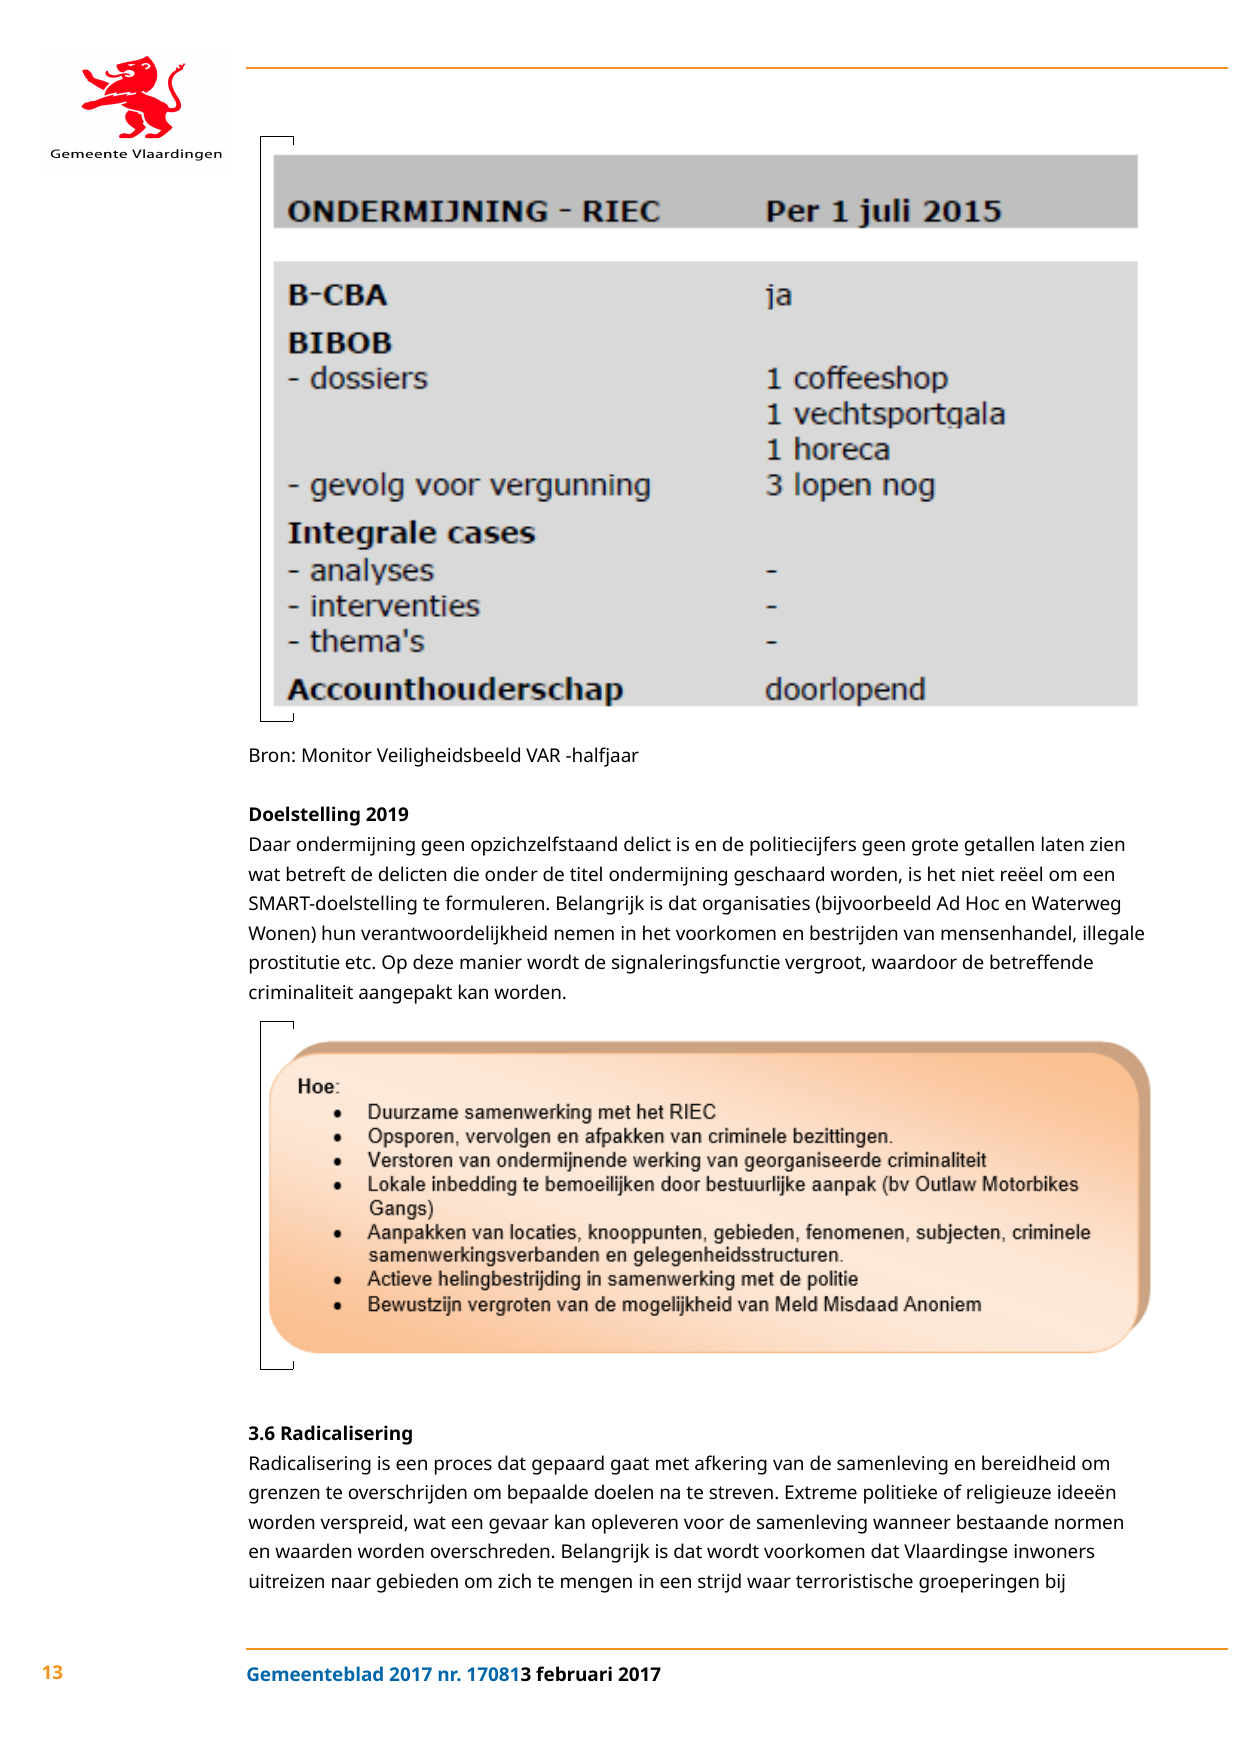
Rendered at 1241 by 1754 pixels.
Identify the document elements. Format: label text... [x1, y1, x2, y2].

picture [41, 47, 231, 172]
text 3.6 Radicalisering [248, 1420, 1152, 1446]
text Doelstelling 2019 [248, 802, 1152, 827]
text Daar ondermijning geen opzichzelfstaand delict is en de politiecijfers geen grote getallen laten zien wat betreft de delicten die onder de titel ondermijning geschaard worden, is het niet reëel om een SMART-doelstelling te formuleren. Belangrijk is dat organisaties (bijvoorbeeld Ad Hoc en Waterweg Wonen) hun verantwoordelijkheid nemen in het voorkomen en bestrijden van mensenhandel, illegale prostitutie etc. Op deze manier wordt de signaleringsfunctie vergroot, waardoor de betreffende criminaliteit aangepakt kan worden. [248, 831, 1152, 1005]
text Bron: Monitor Veiligheidsbeeld VAR -halfjaar [248, 742, 1152, 768]
text Radicalisering is een proces dat gepaard gaat met afkering van de samenleving en bereidheid om grenzen te overschrijden om bepaalde doelen na te streven. Extreme politieke of religieuze ideeën worden verspreid, wat een gevaar kan opleveren voor de samenleving wanneer bestaande normen en waarden worden overschreden. Belangrijk is dat wordt voorkomen dat Vlaardingse inwoners uitreizen naar gebieden om zich te mengen in een strijd waar terroristische groeperingen bij [248, 1450, 1152, 1594]
picture [268, 1029, 1155, 1361]
picture [268, 145, 1155, 713]
